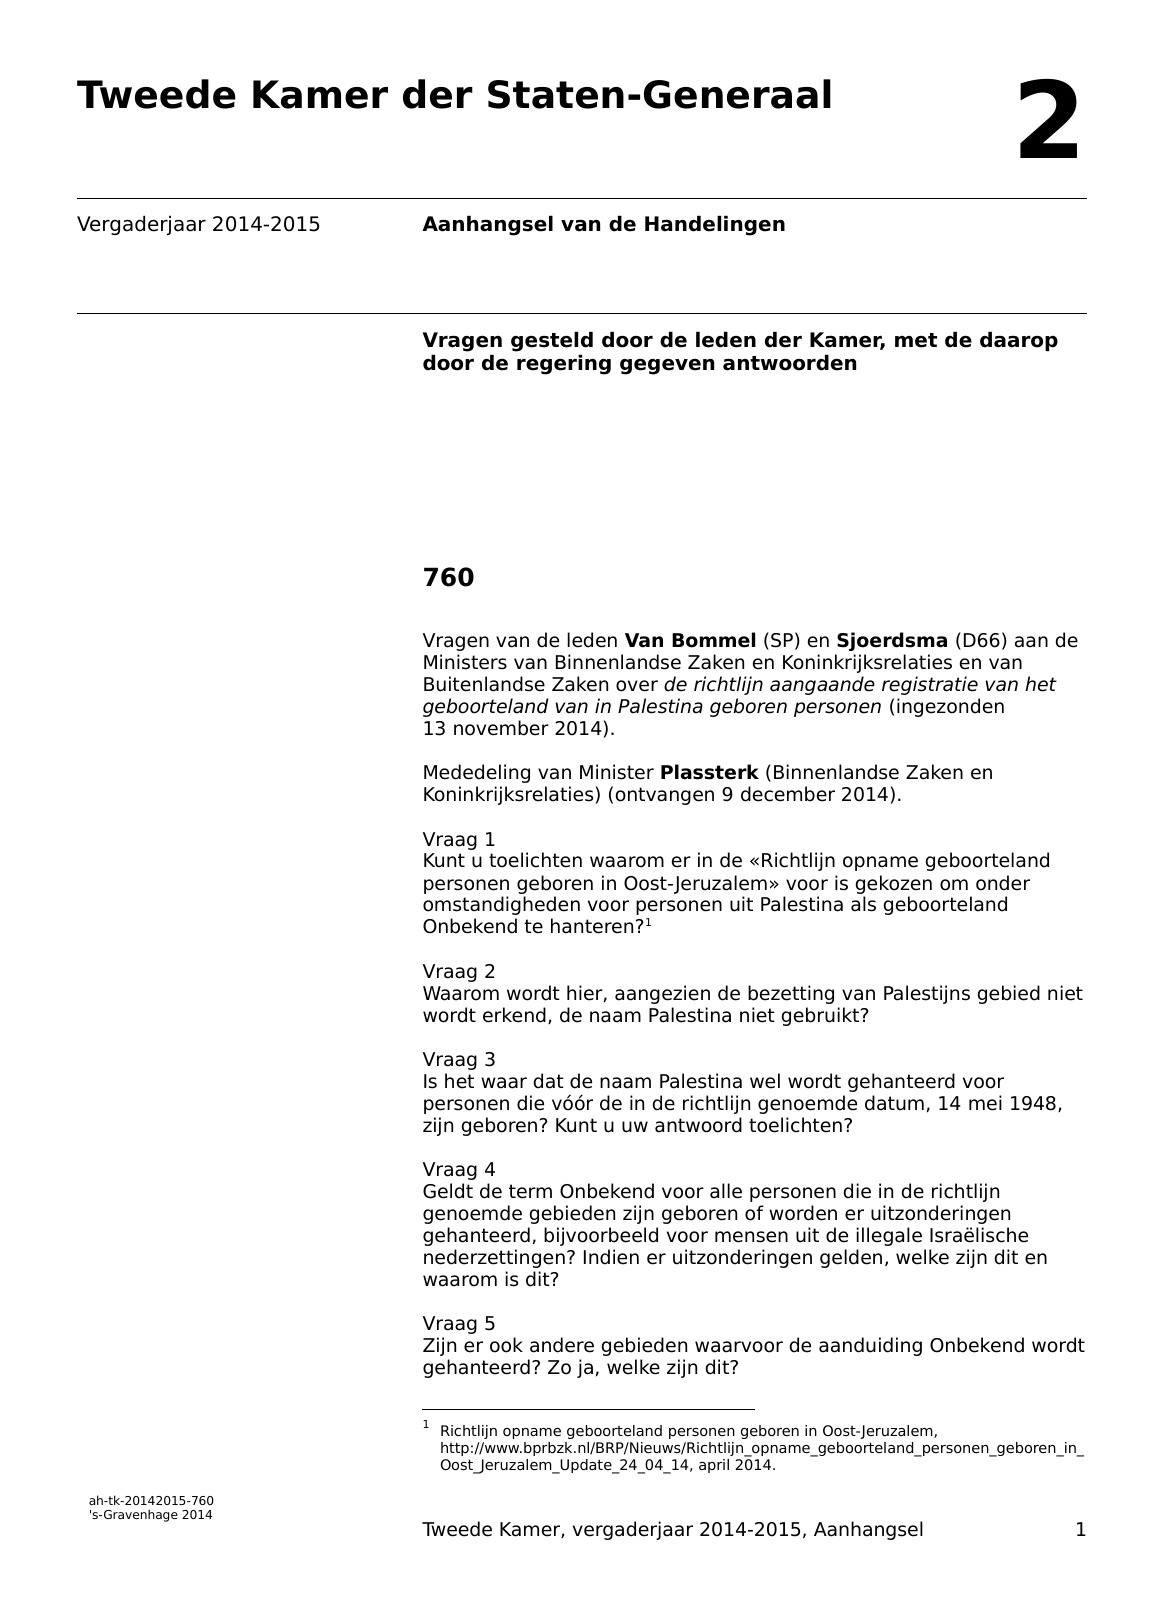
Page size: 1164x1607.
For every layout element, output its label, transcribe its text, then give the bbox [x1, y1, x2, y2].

text Vragen van de leden Van Bommel (SP) en Sjoerdsma (D66) aan de Ministers van Binnenlandse Zaken en Koninkrijksrelaties en van Buitenlandse Zaken over de richtlijn aangaande registratie van het geboorteland van in Palestina geboren personen (ingezonden 13 november 2014). [422, 630, 1087, 740]
text ah-tk-20142015-760 [88, 1494, 323, 1508]
table_cell Vragen gesteld door de leden der Kamer, met de daarop door de regering gegeven antwoorden [422, 314, 1087, 375]
text Vraag 5 [422, 1313, 1087, 1335]
text Vraag 3 [422, 1049, 1087, 1071]
table_header Tweede Kamer der Staten-Generaal [77, 59, 886, 198]
text Richtlijn opname geboorteland personen geboren in Oost-Jeruzalem, http://www.bprbzk.nl/BRP/Nieuws/Richtlijn_opname_geboorteland_personen_geboren_in_Oost_Jeruzalem_Update_24_04_14, april 2014. [422, 1418, 1087, 1474]
text Is het waar dat de naam Palestina wel wordt gehanteerd voor personen die vóór de in de richtlijn genoemde datum, 14 mei 1948, zijn geboren? Kunt u uw antwoord toelichten? [422, 1071, 1087, 1137]
table_cell [77, 314, 422, 375]
text 760 [422, 563, 1087, 592]
text 's-Gravenhage 2014 [88, 1508, 323, 1522]
table_cell Aanhangsel van de Handelingen [422, 199, 1087, 313]
text Vraag 4 [422, 1159, 1087, 1181]
text Vraag 2 [422, 961, 1087, 982]
text Waarom wordt hier, aangezien de bezetting van Palestijns gebied niet wordt erkend, de naam Palestina niet gebruikt? [422, 982, 1087, 1026]
text Vraag 1 [422, 828, 1087, 850]
text Geldt de term Onbekend voor alle personen die in de richtlijn genoemde gebieden zijn geboren of worden er uitzonderingen gehanteerd, bijvoorbeeld voor mensen uit de illegale Israëlische nederzettingen? Indien er uitzonderingen gelden, welke zijn dit en waarom is dit? [422, 1181, 1087, 1291]
table_header 2 [886, 59, 1087, 198]
text Kunt u toelichten waarom er in de «Richtlijn opname geboorteland personen geboren in Oost-Jeruzalem» voor is gekozen om onder omstandigheden voor personen uit Palestina als geboorteland Onbekend te hanteren? [422, 850, 1087, 938]
text Mededeling van Minister Plassterk (Binnenlandse Zaken en Koninkrijksrelaties) (ontvangen 9 december 2014). [422, 762, 1087, 806]
text Zijn er ook andere gebieden waarvoor de aanduiding Onbekend wordt gehanteerd? Zo ja, welke zijn dit? [422, 1335, 1087, 1379]
table_cell Vergaderjaar 2014-2015 [77, 199, 422, 313]
